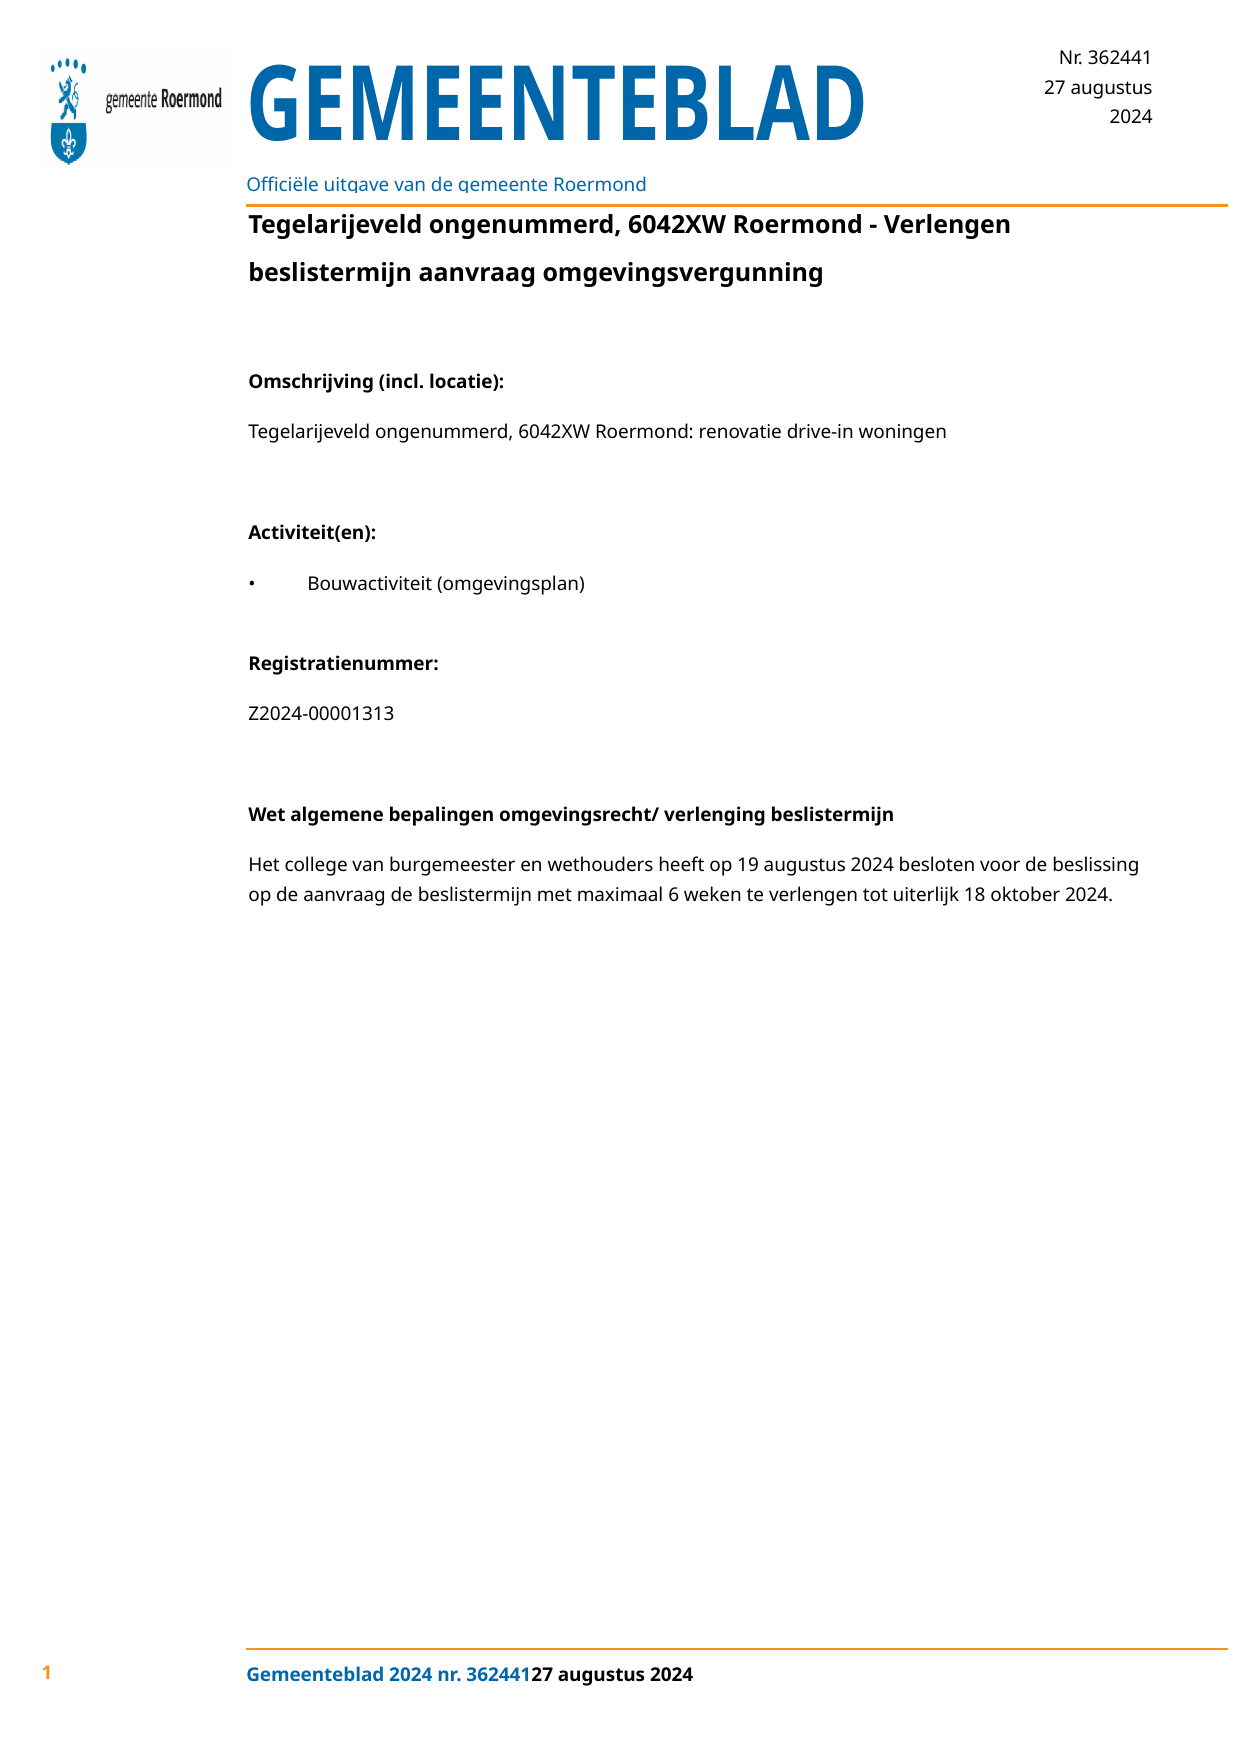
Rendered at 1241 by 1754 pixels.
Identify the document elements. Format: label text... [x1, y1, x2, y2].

text Tegelarijeveld ongenummerd, 6042XW Roermond: renovatie drive-in woningen [248, 419, 1152, 444]
text Registratienummer: [248, 650, 1152, 676]
text Activiteit(en): [248, 519, 1152, 545]
text Tegelarijeveld ongenummerd, 6042XW Roermond - Verlengen beslistermijn aanvraag omgevingsvergunning [248, 207, 1152, 288]
text Wet algemene bepalingen omgevingsrecht/ verlenging beslistermijn [248, 801, 1152, 827]
text Het college van burgemeester en wethouders heeft op 19 augustus 2024 besloten voor de beslissing op de aanvraag de beslistermijn met maximaal 6 weken te verlengen tot uiterlijk 18 oktober 2024. [248, 852, 1152, 907]
picture [41, 47, 231, 172]
text Z2024-00001313 [248, 700, 1152, 726]
list Bouwactiviteit (omgevingsplan) [248, 570, 1152, 596]
text Omschrijving (incl. locatie): [248, 368, 1152, 394]
